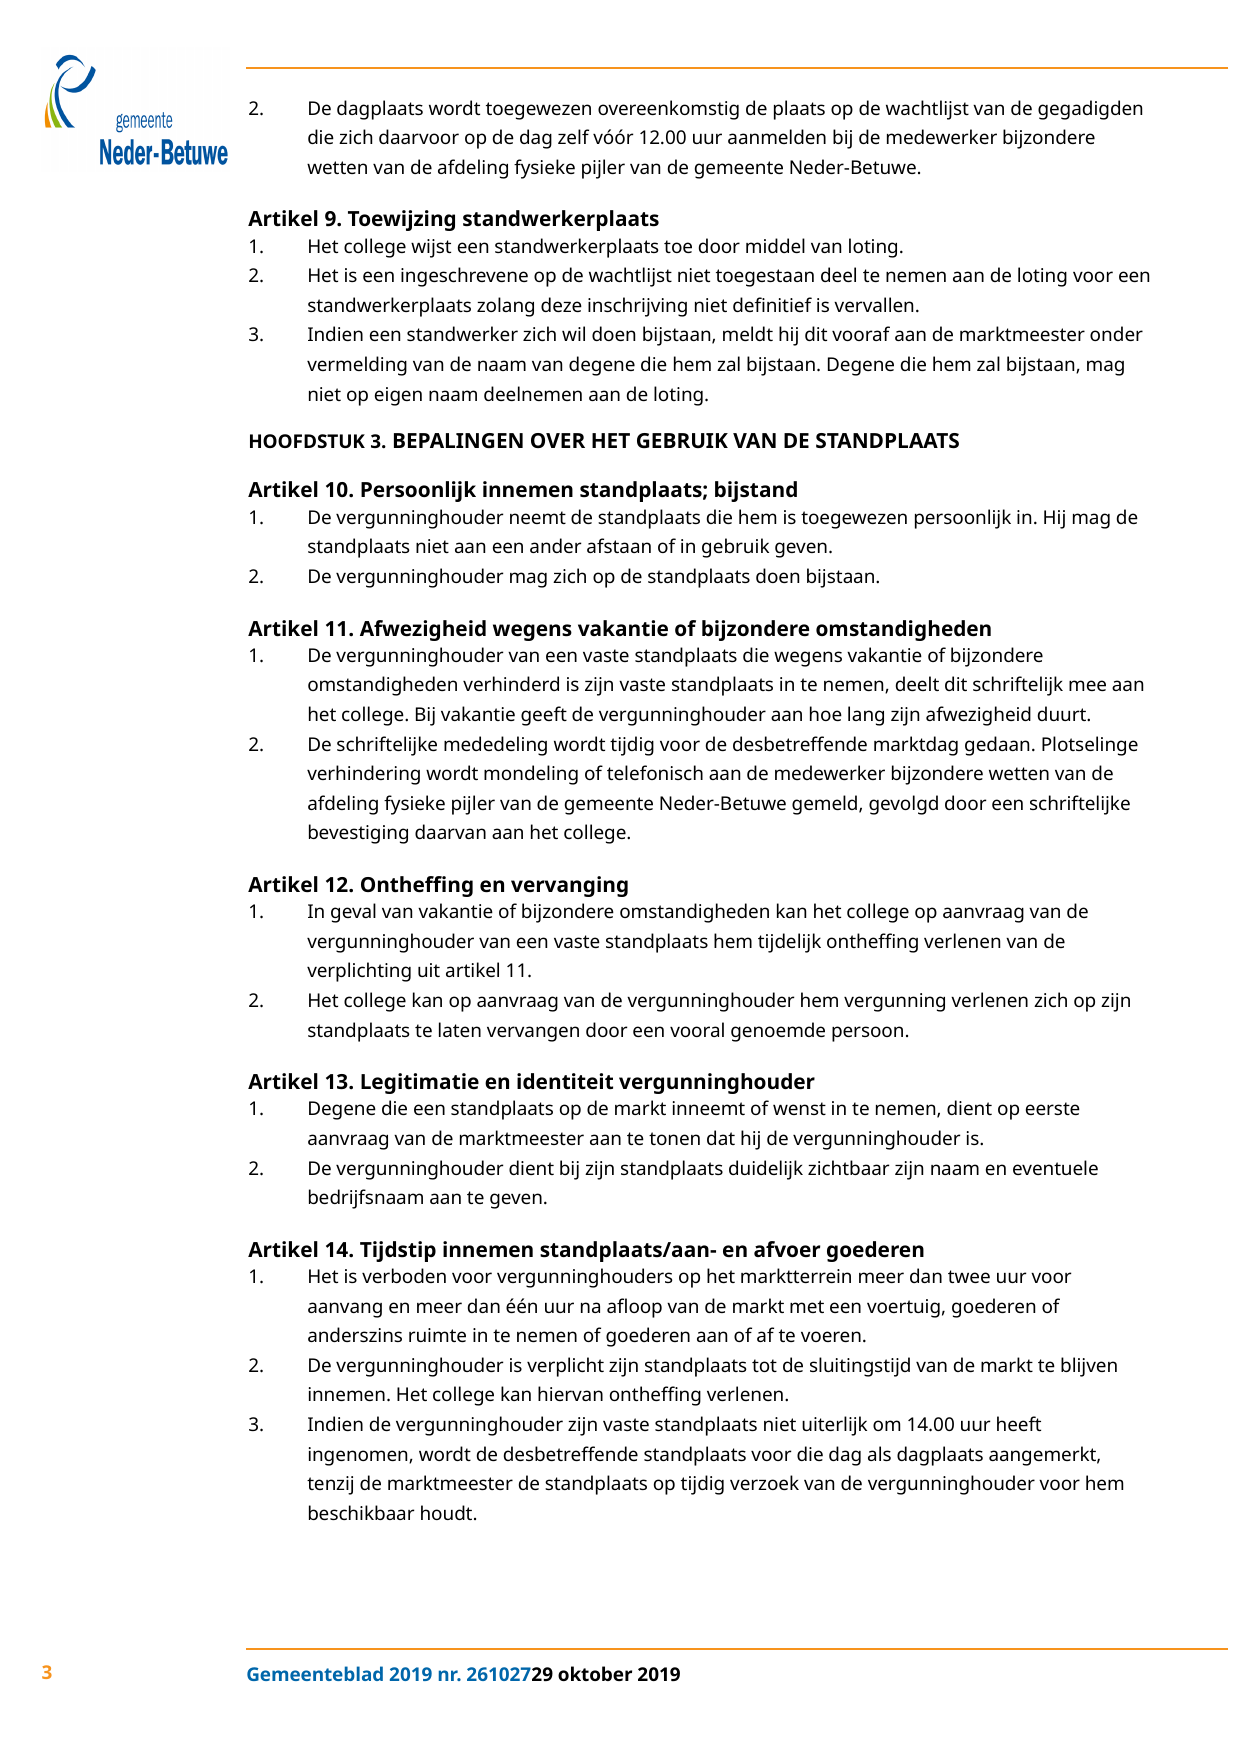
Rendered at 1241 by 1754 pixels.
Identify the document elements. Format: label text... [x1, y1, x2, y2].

text Artikel 10. Persoonlijk innemen standplaats; bijstand [248, 476, 1152, 504]
text Artikel 13. Legitimatie en identiteit vergunninghouder [248, 1067, 1152, 1096]
list Het college wijst een standwerkerplaats toe door middel van loting. [248, 233, 1152, 258]
list De vergunninghouder neemt de standplaats die hem is toegewezen persoonlijk in. Hij mag de standplaats niet aan een ander afstaan of in gebruik geven. [248, 504, 1152, 559]
list De vergunninghouder van een vaste standplaats die wegens vakantie of bijzondere omstandigheden verhinderd is zijn vaste standplaats in te nemen, deelt dit schriftelijk mee aan het college. Bij vakantie geeft de vergunninghouder aan hoe lang zijn afwezigheid duurt. [248, 642, 1152, 727]
list De dagplaats wordt toegewezen overeenkomstig de plaats op de wachtlijst van de gegadigden die zich daarvoor op de dag zelf vóór 12.00 uur aanmelden bij de medewerker bijzondere wetten van de afdeling fysieke pijler van de gemeente Neder-Betuwe. [248, 95, 1152, 180]
text Artikel 14. Tijdstip innemen standplaats/aan- en afvoer goederen [248, 1235, 1152, 1263]
list Indien een standwerker zich wil doen bijstaan, meldt hij dit vooraf aan de marktmeester onder vermelding van de naam van degene die hem zal bijstaan. Degene die hem zal bijstaan, mag niet op eigen naam deelnemen aan de loting. [248, 322, 1152, 406]
text Artikel 9. Toewijzing standwerkerplaats [248, 204, 1152, 233]
list De schriftelijke mededeling wordt tijdig voor de desbetreffende marktdag gedaan. Plotselinge verhindering wordt mondeling of telefonisch aan de medewerker bijzondere wetten van de afdeling fysieke pijler van de gemeente Neder-Betuwe gemeld, gevolgd door een schriftelijke bevestiging daarvan aan het college. [248, 731, 1152, 845]
list Degene die een standplaats op de markt inneemt of wenst in te nemen, dient op eerste aanvraag van de marktmeester aan te tonen dat hij de vergunninghouder is. [248, 1096, 1152, 1151]
text Artikel 12. Ontheffing en vervanging [248, 870, 1152, 898]
picture [41, 47, 231, 172]
text Artikel 11. Afwezigheid wegens vakantie of bijzondere omstandigheden [248, 614, 1152, 642]
list Het is verboden voor vergunninghouders op het marktterrein meer dan twee uur voor aanvang en meer dan één uur na afloop van de markt met een voertuig, goederen of anderszins ruimte in te nemen of goederen aan of af te voeren. [248, 1263, 1152, 1348]
list Het is een ingeschrevene op de wachtlijst niet toegestaan deel te nemen aan de loting voor een standwerkerplaats zolang deze inschrijving niet definitief is vervallen. [248, 262, 1152, 318]
list De vergunninghouder mag zich op de standplaats doen bijstaan. [248, 563, 1152, 589]
list De vergunninghouder is verplicht zijn standplaats tot de sluitingstijd van de markt te blijven innemen. Het college kan hiervan ontheffing verlenen. [248, 1352, 1152, 1407]
list Het college kan op aanvraag van de vergunninghouder hem vergunning verlenen zich op zijn standplaats te laten vervangen door een vooral genoemde persoon. [248, 987, 1152, 1042]
list Indien de vergunninghouder zijn vaste standplaats niet uiterlijk om 14.00 uur heeft ingenomen, wordt de desbetreffende standplaats voor die dag als dagplaats aangemerkt, tenzij de marktmeester de standplaats op tijdig verzoek van de vergunninghouder voor hem beschikbaar houdt. [248, 1411, 1152, 1526]
text HOOFDSTUK 3. BEPALINGEN OVER HET GEBRUIK VAN DE STANDPLAATS [248, 426, 1152, 455]
list De vergunninghouder dient bij zijn standplaats duidelijk zichtbaar zijn naam en eventuele bedrijfsnaam aan te geven. [248, 1155, 1152, 1210]
list In geval van vakantie of bijzondere omstandigheden kan het college op aanvraag van de vergunninghouder van een vaste standplaats hem tijdelijk ontheffing verlenen van de verplichting uit artikel 11. [248, 898, 1152, 983]
